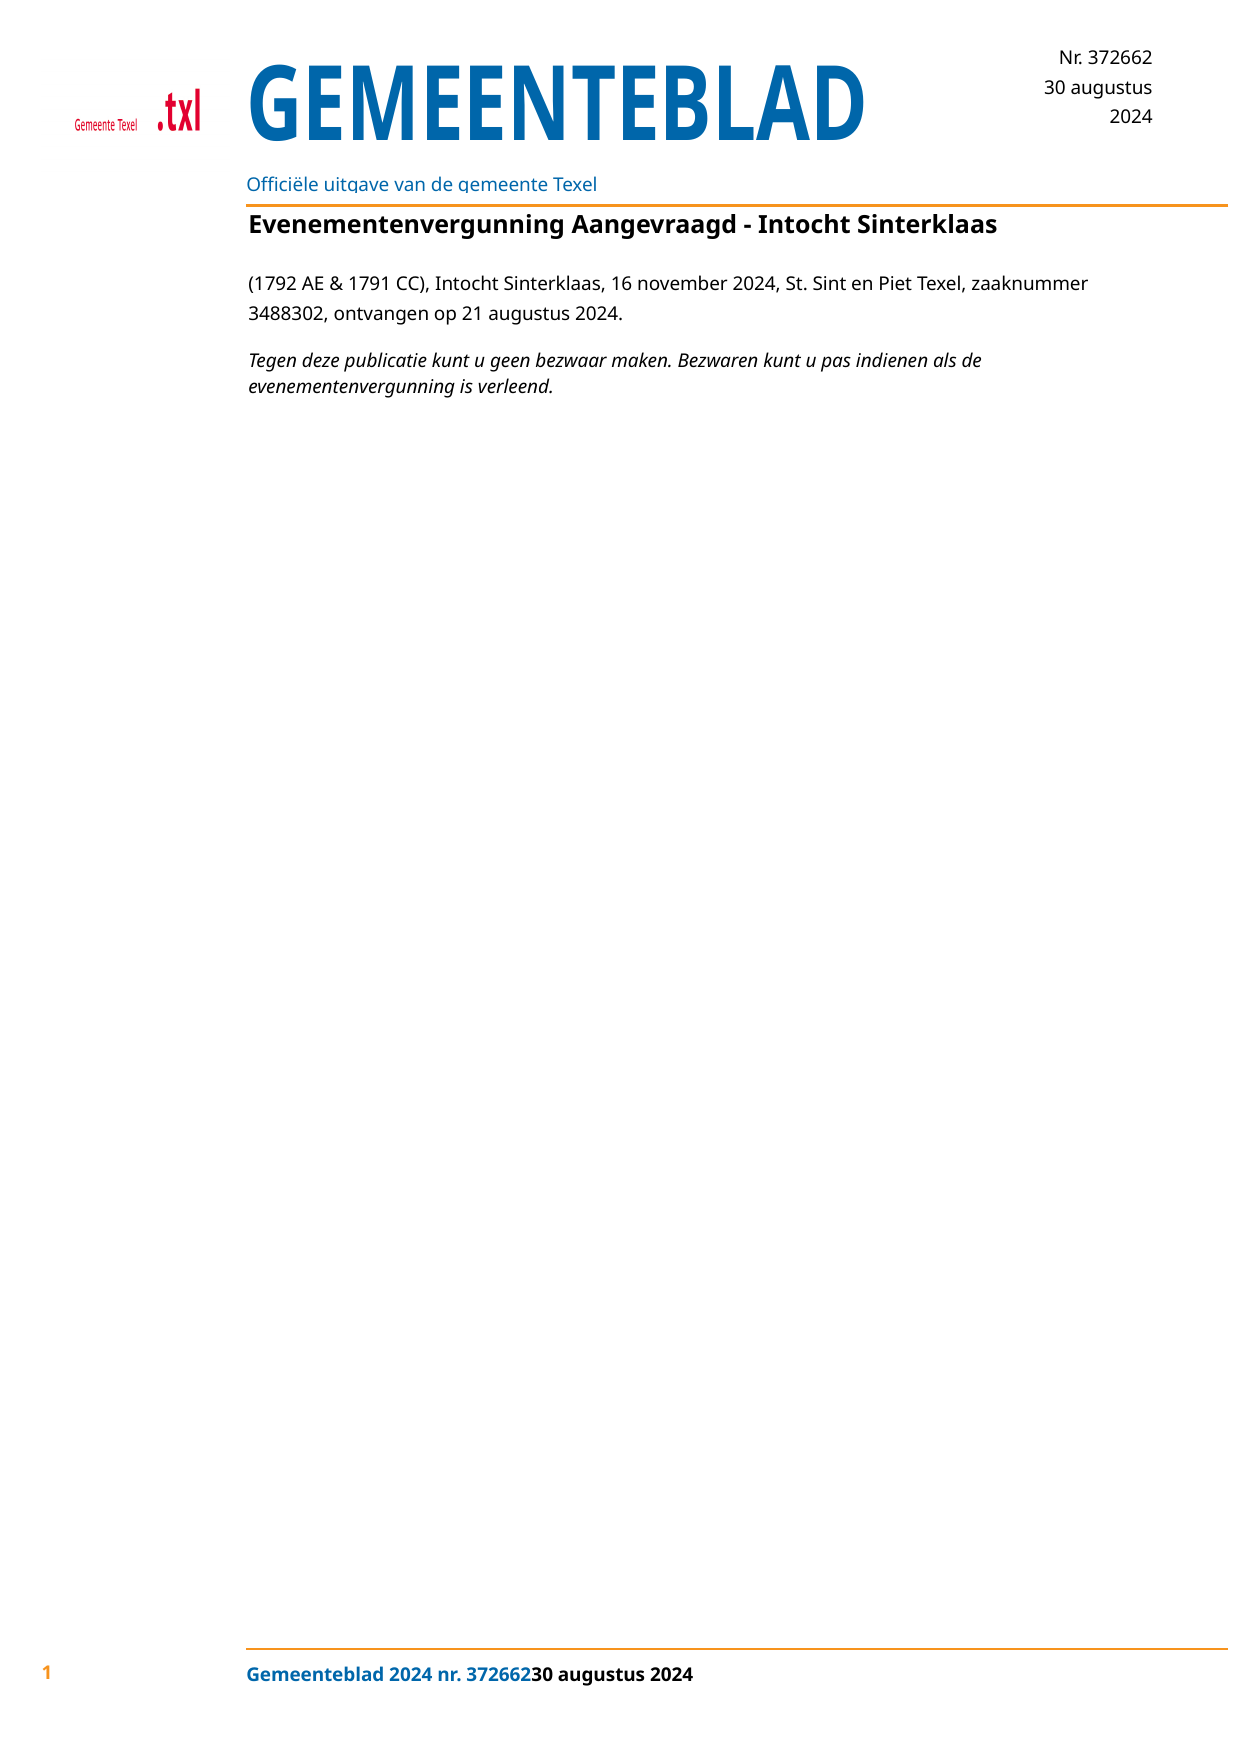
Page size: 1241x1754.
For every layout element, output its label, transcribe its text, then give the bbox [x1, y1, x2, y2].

text (1792 AE & 1791 CC), Intocht Sinterklaas, 16 november 2024, St. Sint en Piet Texel, zaaknummer 3488302, ontvangen op 21 augustus 2024. [248, 270, 1152, 326]
text Evenementenvergunning Aangevraagd - Intocht Sinterklaas [248, 207, 1152, 241]
text Tegen deze publicatie kunt u geen bezwaar maken. Bezwaren kunt u pas indienen als de evenementenvergunning is verleend. [248, 348, 1152, 399]
picture [41, 47, 231, 172]
